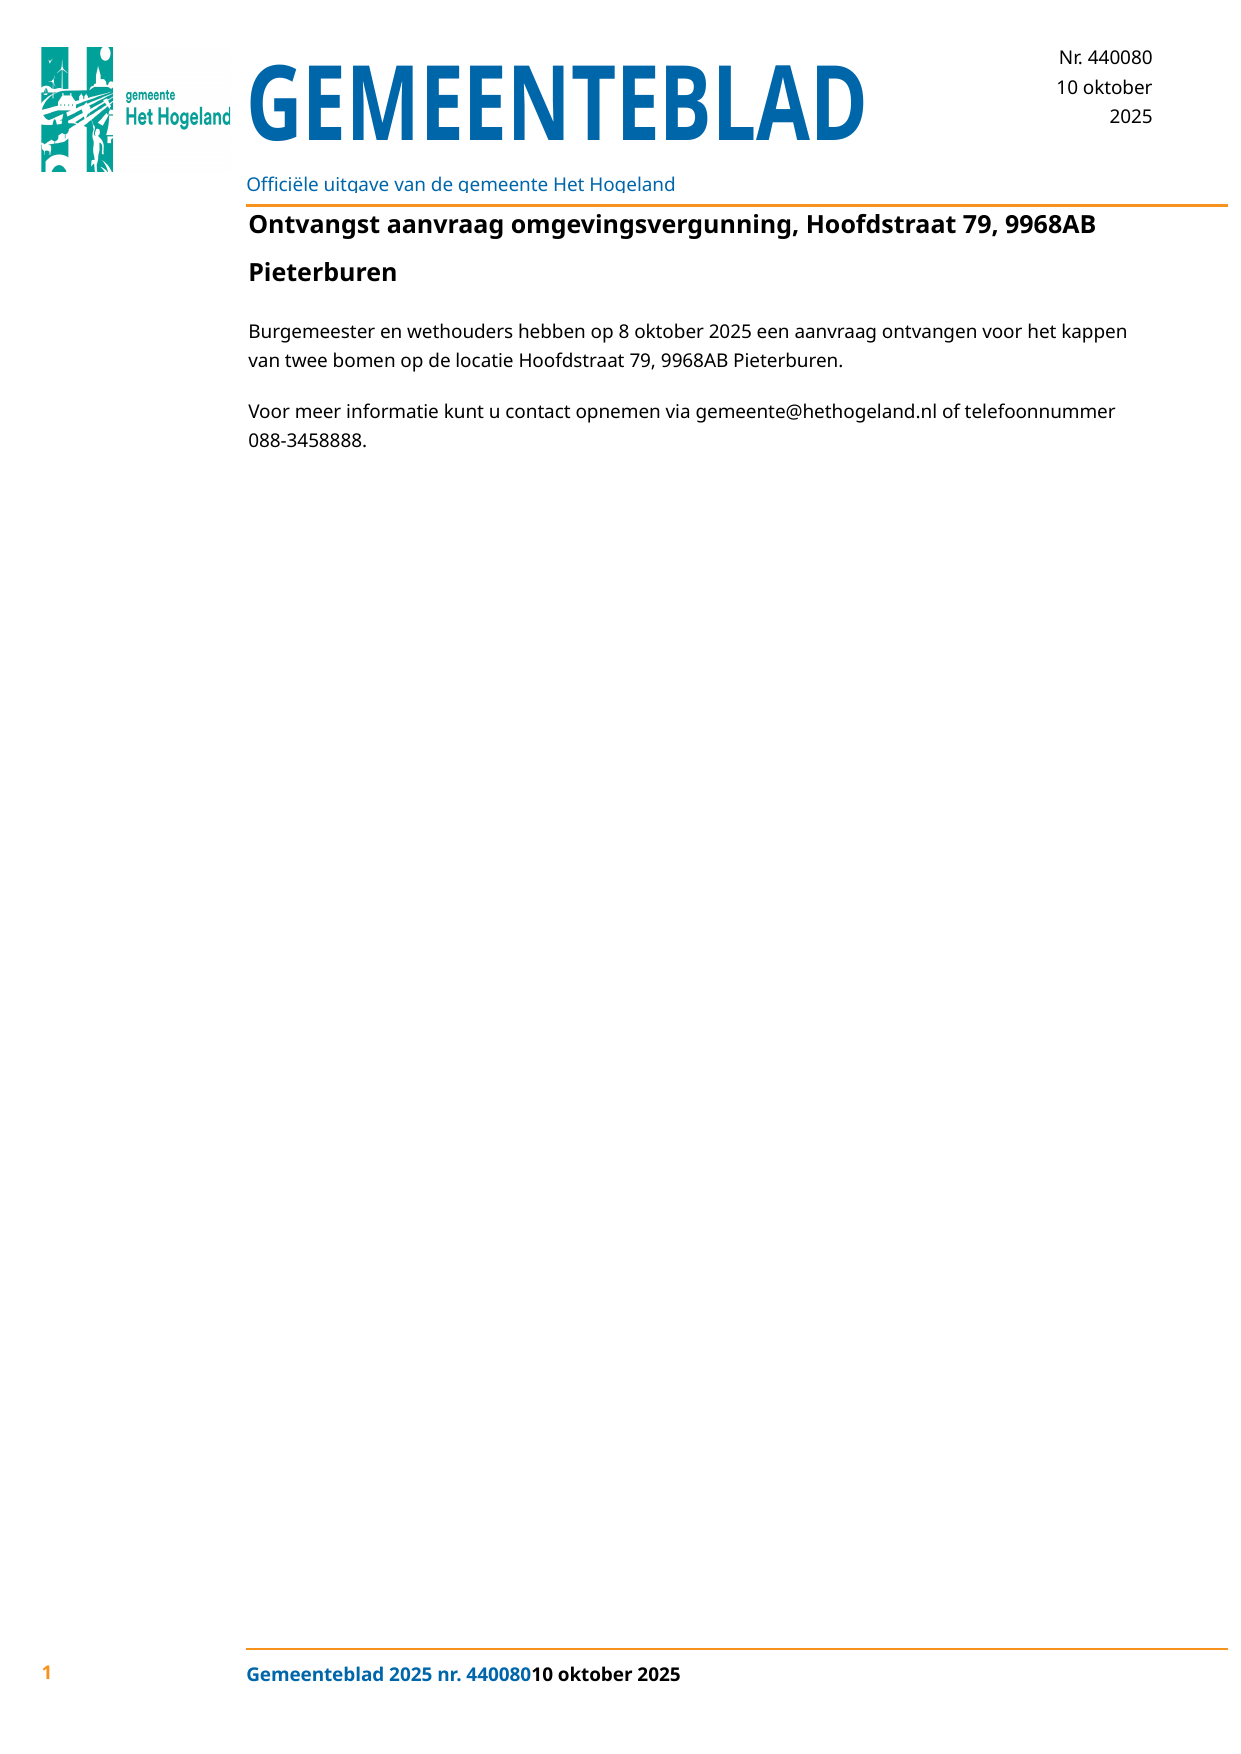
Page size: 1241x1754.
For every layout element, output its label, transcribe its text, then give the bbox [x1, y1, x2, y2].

text Ontvangst aanvraag omgevingsvergunning, Hoofdstraat 79, 9968AB Pieterburen [248, 207, 1152, 288]
picture [41, 47, 231, 172]
text Burgemeester en wethouders hebben op 8 oktober 2025 een aanvraag ontvangen voor het kappen van twee bomen op de locatie Hoofdstraat 79, 9968AB Pieterburen. [248, 318, 1152, 373]
text Voor meer informatie kunt u contact opnemen via gemeente@hethogeland.nl of telefoonnummer 088-3458888. [248, 398, 1152, 453]
